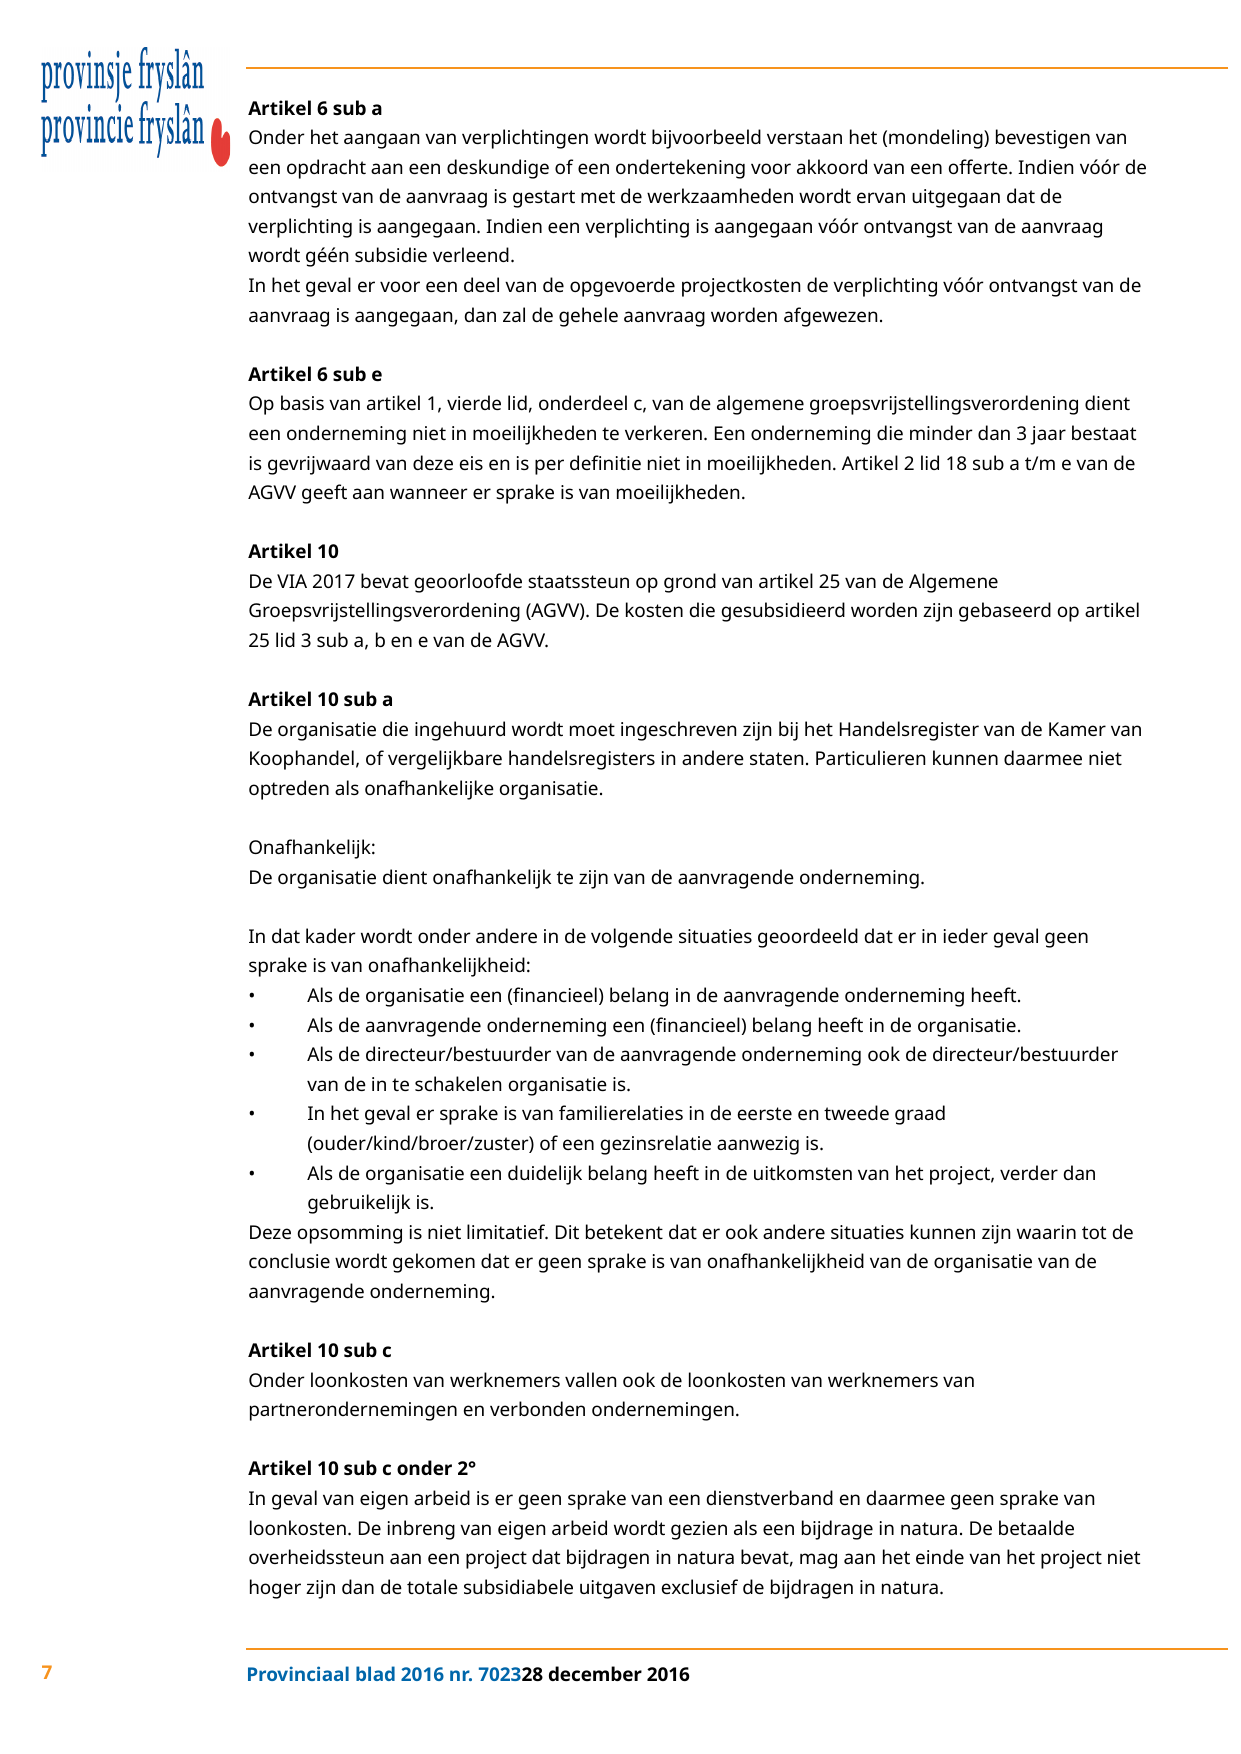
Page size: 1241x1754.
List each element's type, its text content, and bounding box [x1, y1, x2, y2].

text Deze opsomming is niet limitatief. Dit betekent dat er ook andere situaties kunnen zijn waarin tot de conclusie wordt gekomen dat er geen sprake is van onafhankelijkheid van de organisatie van de aanvragende onderneming. [248, 1219, 1152, 1304]
list Als de aanvragende onderneming een (financieel) belang heeft in de organisatie. [248, 1012, 1152, 1038]
text De VIA 2017 bevat geoorloofde staatssteun op grond van artikel 25 van de Algemene Groepsvrijstellingsverordening (AGVV). De kosten die gesubsidieerd worden zijn gebaseerd op artikel 25 lid 3 sub a, b en e van de AGVV. [248, 568, 1152, 653]
text In dat kader wordt onder andere in de volgende situaties geoordeeld dat er in ieder geval geen sprake is van onafhankelijkheid: [248, 923, 1152, 978]
text De organisatie die ingehuurd wordt moet ingeschreven zijn bij het Handelsregister van de Kamer van Koophandel, of vergelijkbare handelsregisters in andere staten. Particulieren kunnen daarmee niet optreden als onafhankelijke organisatie. [248, 716, 1152, 801]
list In het geval er sprake is van familierelaties in de eerste en tweede graad (ouder/kind/broer/zuster) of een gezinsrelatie aanwezig is. [248, 1101, 1152, 1156]
text In geval van eigen arbeid is er geen sprake van een dienstverband en daarmee geen sprake van loonkosten. De inbreng van eigen arbeid wordt gezien als een bijdrage in natura. De betaalde overheidssteun aan een project dat bijdragen in natura bevat, mag aan het einde van het project niet hoger zijn dan de totale subsidiabele uitgaven exclusief de bijdragen in natura. [248, 1485, 1152, 1600]
list Als de directeur/bestuurder van de aanvragende onderneming ook de directeur/bestuurder van de in te schakelen organisatie is. [248, 1041, 1152, 1097]
text De organisatie dient onafhankelijk te zijn van de aanvragende onderneming. [248, 864, 1152, 890]
text Artikel 6 sub a [248, 95, 1152, 121]
text In het geval er voor een deel van de opgevoerde projectkosten de verplichting vóór ontvangst van de aanvraag is aangegaan, dan zal de gehele aanvraag worden afgewezen. [248, 272, 1152, 328]
text Artikel 10 sub a [248, 686, 1152, 712]
list Als de organisatie een (financieel) belang in de aanvragende onderneming heeft. [248, 982, 1152, 1008]
picture [41, 47, 231, 172]
text Onder loonkosten van werknemers vallen ook de loonkosten van werknemers van partnerondernemingen en verbonden ondernemingen. [248, 1367, 1152, 1422]
list Als de organisatie een duidelijk belang heeft in de uitkomsten van het project, verder dan gebruikelijk is. [248, 1160, 1152, 1215]
text Artikel 10 [248, 538, 1152, 564]
text Artikel 6 sub e [248, 361, 1152, 387]
text Op basis van artikel 1, vierde lid, onderdeel c, van de algemene groepsvrijstellingsverordening dient een onderneming niet in moeilijkheden te verkeren. Een onderneming die minder dan 3 jaar bestaat is gevrijwaard van deze eis en is per definitie niet in moeilijkheden. Artikel 2 lid 18 sub a t/m e van de AGVV geeft aan wanneer er sprake is van moeilijkheden. [248, 391, 1152, 505]
text Artikel 10 sub c [248, 1337, 1152, 1363]
text Onafhankelijk: [248, 834, 1152, 860]
text Onder het aangaan van verplichtingen wordt bijvoorbeeld verstaan het (mondeling) bevestigen van een opdracht aan een deskundige of een ondertekening voor akkoord van een offerte. Indien vóór de ontvangst van de aanvraag is gestart met de werkzaamheden wordt ervan uitgegaan dat de verplichting is aangegaan. Indien een verplichting is aangegaan vóór ontvangst van de aanvraag wordt géén subsidie verleend. [248, 124, 1152, 268]
text Artikel 10 sub c onder 2° [248, 1456, 1152, 1481]
